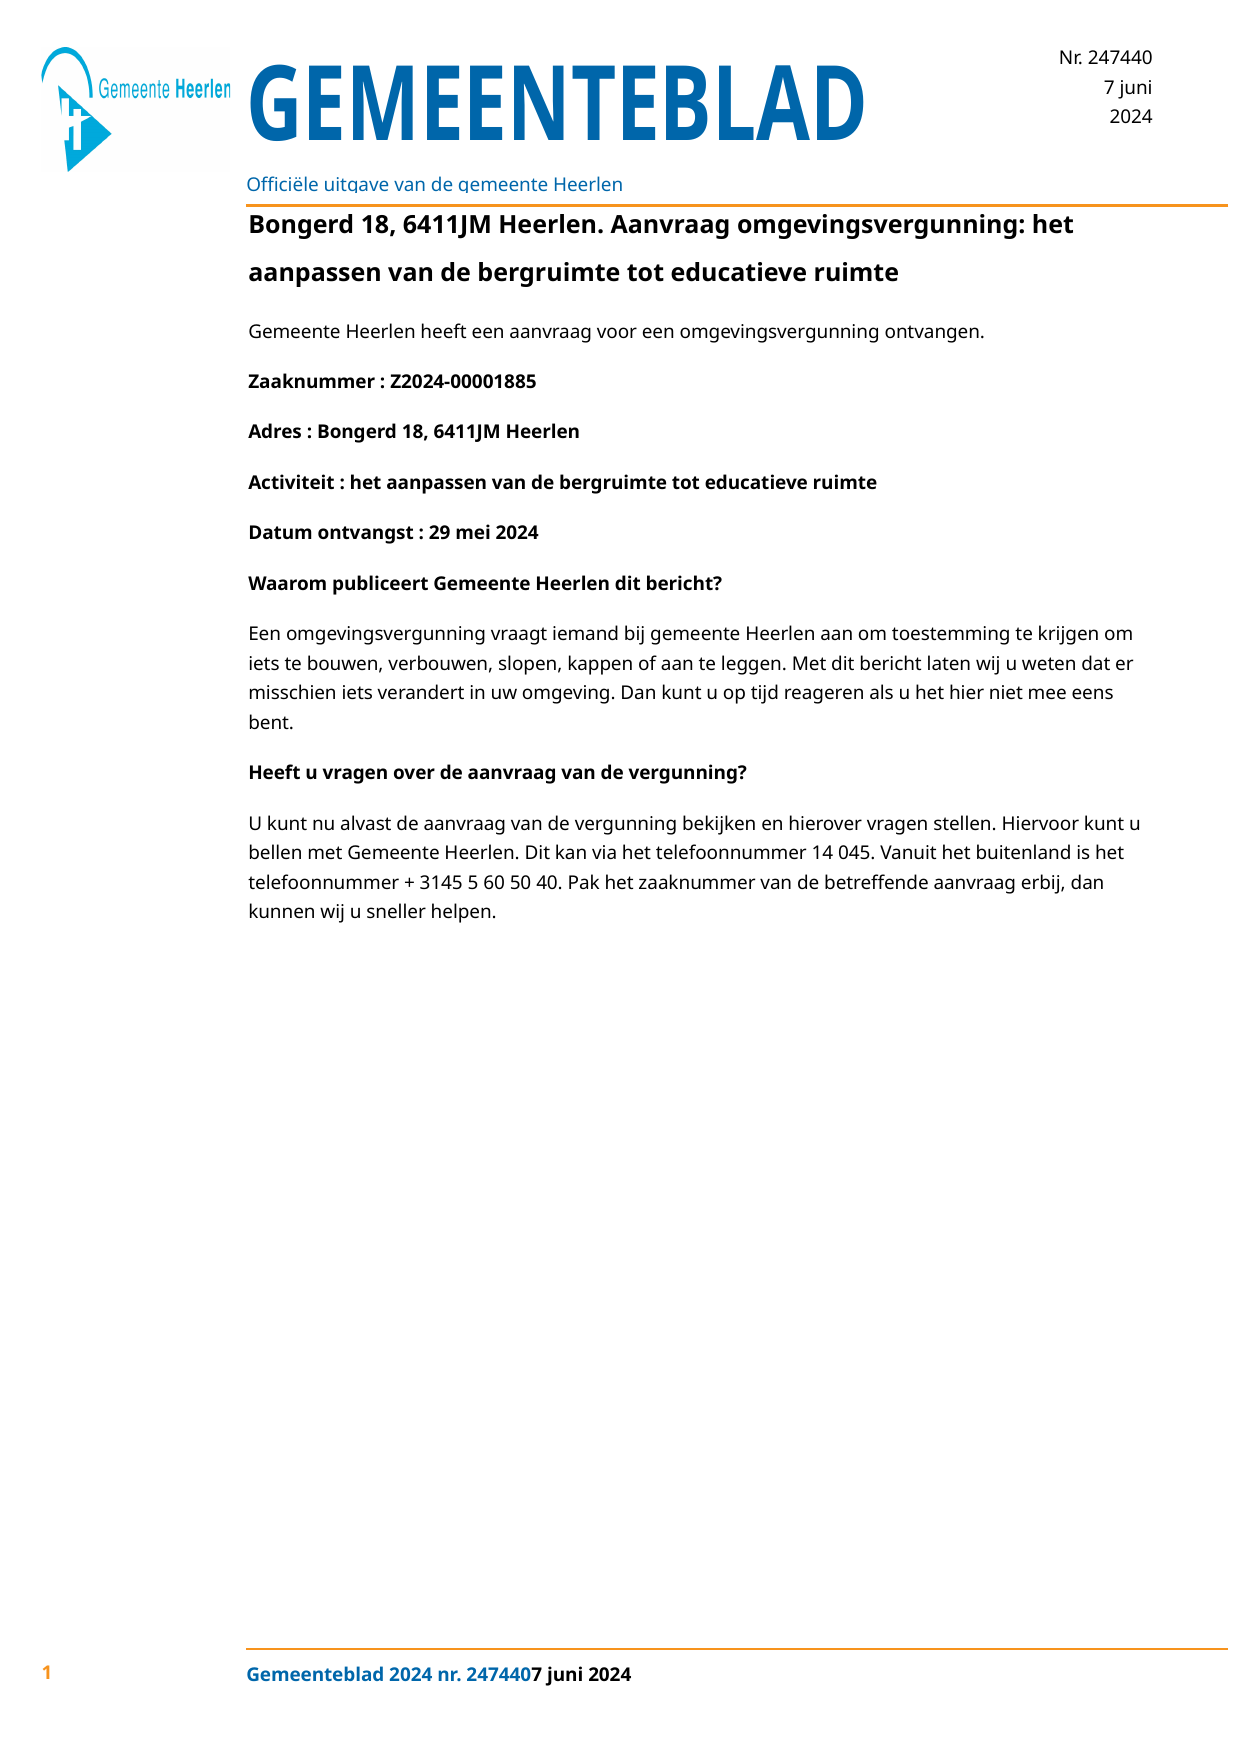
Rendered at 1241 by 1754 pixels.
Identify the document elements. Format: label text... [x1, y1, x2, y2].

text Waarom publiceert Gemeente Heerlen dit bericht? [248, 570, 1152, 596]
text Bongerd 18, 6411JM Heerlen. Aanvraag omgevingsvergunning: het aanpassen van de bergruimte tot educatieve ruimte [248, 207, 1152, 288]
text Adres : Bongerd 18, 6411JM Heerlen [248, 419, 1152, 444]
picture [41, 47, 59, 70]
text Activiteit : het aanpassen van de bergruimte tot educatieve ruimte [248, 469, 1152, 495]
picture [41, 47, 231, 172]
text Zaaknummer : Z2024-00001885 [248, 368, 1152, 394]
text Heeft u vragen over de aanvraag van de vergunning? [248, 759, 1152, 785]
text U kunt nu alvast de aanvraag van de vergunning bekijken en hierover vragen stellen. Hiervoor kunt u bellen met Gemeente Heerlen. Dit kan via het telefoonnummer 14 045. Vanuit het buitenland is het telefoonnummer + 3145 5 60 50 40. Pak het zaaknummer van de betreffende aanvraag erbij, dan kunnen wij u sneller helpen. [248, 810, 1152, 924]
text Gemeente Heerlen heeft een aanvraag voor een omgevingsvergunning ontvangen. [248, 318, 1152, 344]
text Een omgevingsvergunning vraagt iemand bij gemeente Heerlen aan om toestemming te krijgen om iets te bouwen, verbouwen, slopen, kappen of aan te leggen. Met dit bericht laten wij u weten dat er misschien iets verandert in uw omgeving. Dan kunt u op tijd reageren als u het hier niet mee eens bent. [248, 620, 1152, 735]
text Datum ontvangst : 29 mei 2024 [248, 519, 1152, 545]
